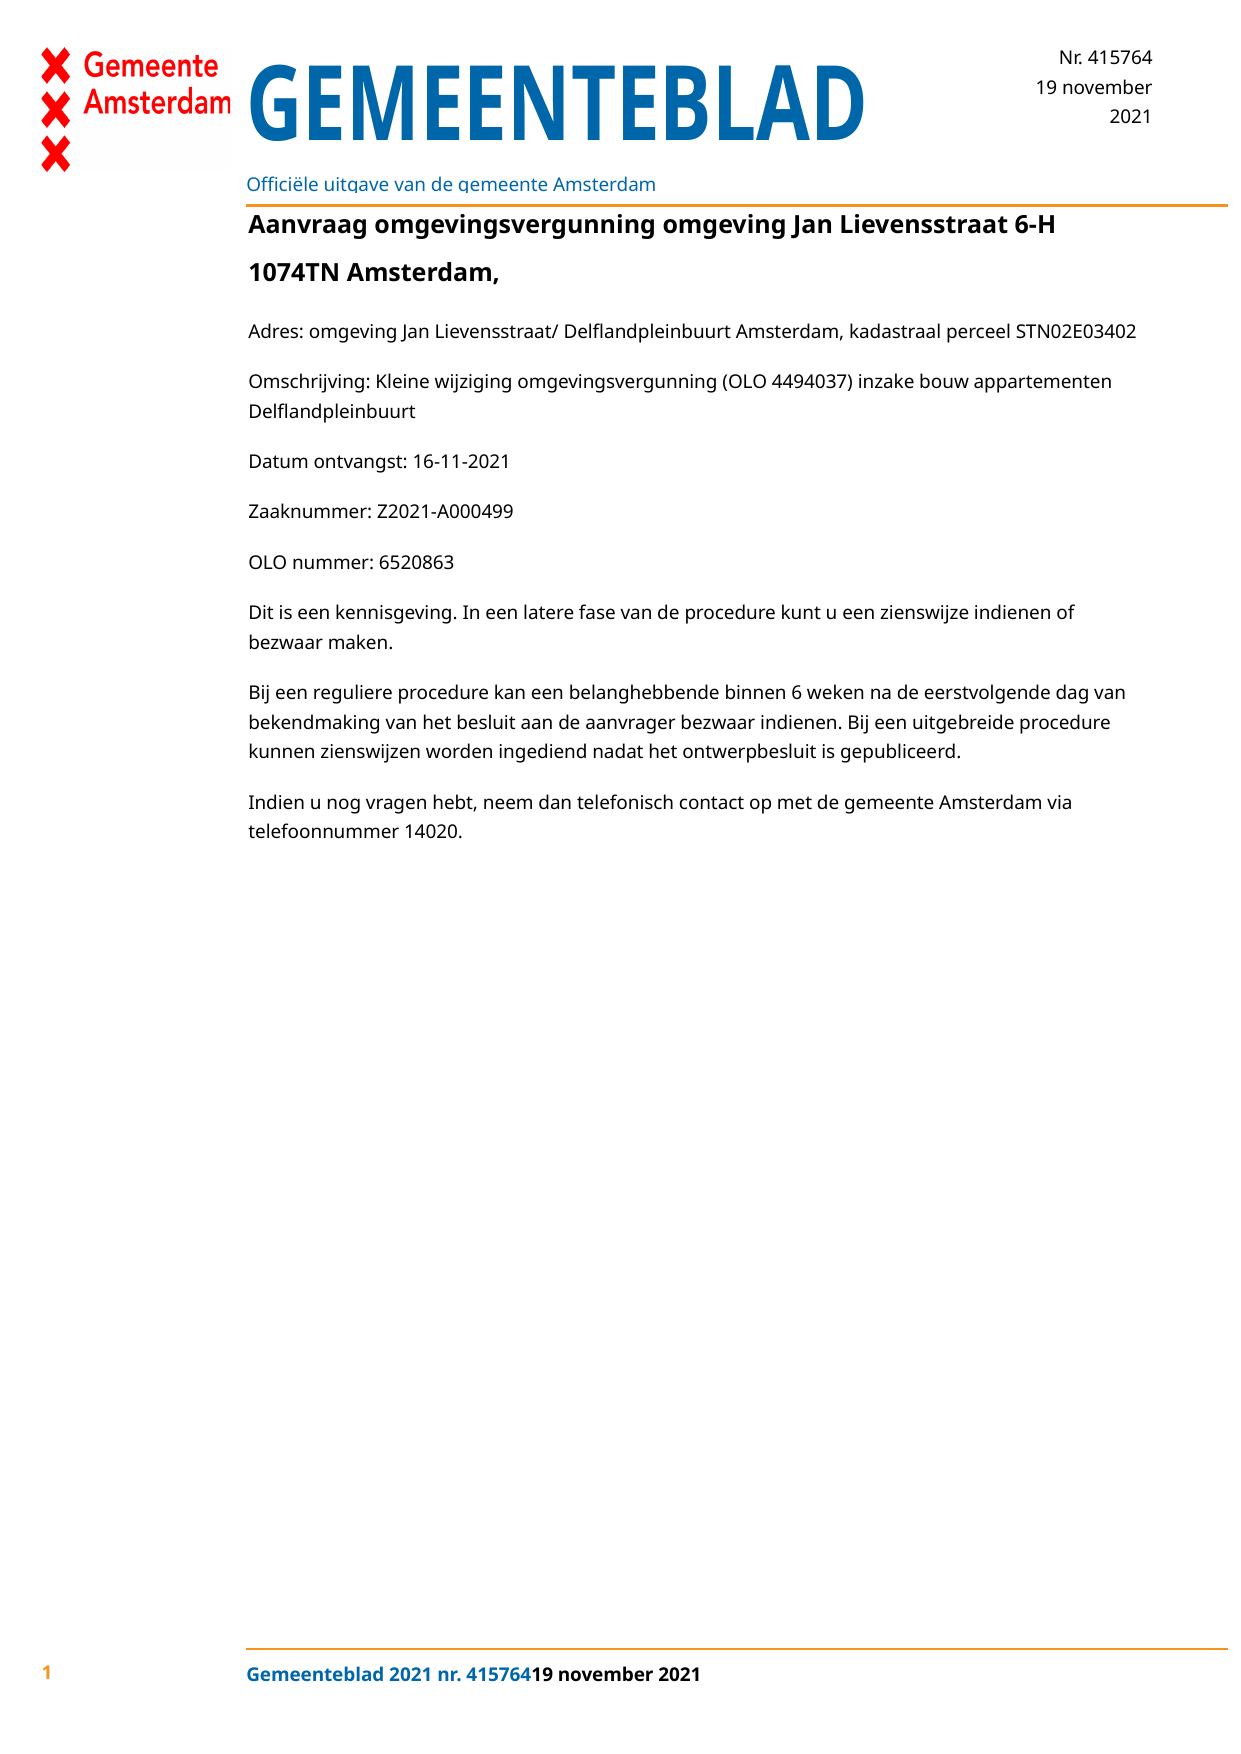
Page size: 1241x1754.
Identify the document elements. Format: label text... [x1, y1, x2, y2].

picture [41, 47, 231, 172]
text Datum ontvangst: 16-11-2021 [248, 448, 1152, 474]
text Aanvraag omgevingsvergunning omgeving Jan Lievensstraat 6-H 1074TN Amsterdam, [248, 207, 1152, 288]
text Zaaknummer: Z2021-A000499 [248, 499, 1152, 524]
text Indien u nog vragen hebt, neem dan telefonisch contact op met de gemeente Amsterdam via telefoonnummer 14020. [248, 789, 1152, 844]
text Adres: omgeving Jan Lievensstraat/ Delflandpleinbuurt Amsterdam, kadastraal perceel STN02E03402 [248, 318, 1152, 344]
text Omschrijving: Kleine wijziging omgevingsvergunning (OLO 4494037) inzake bouw appartementen Delflandpleinbuurt [248, 368, 1152, 424]
text Dit is een kennisgeving. In een latere fase van de procedure kunt u een zienswijze indienen of bezwaar maken. [248, 599, 1152, 655]
text Bij een reguliere procedure kan een belanghebbende binnen 6 weken na de eerstvolgende dag van bekendmaking van het besluit aan de aanvrager bezwaar indienen. Bij een uitgebreide procedure kunnen zienswijzen worden ingediend nadat het ontwerpbesluit is gepubliceerd. [248, 679, 1152, 764]
text OLO nummer: 6520863 [248, 549, 1152, 575]
